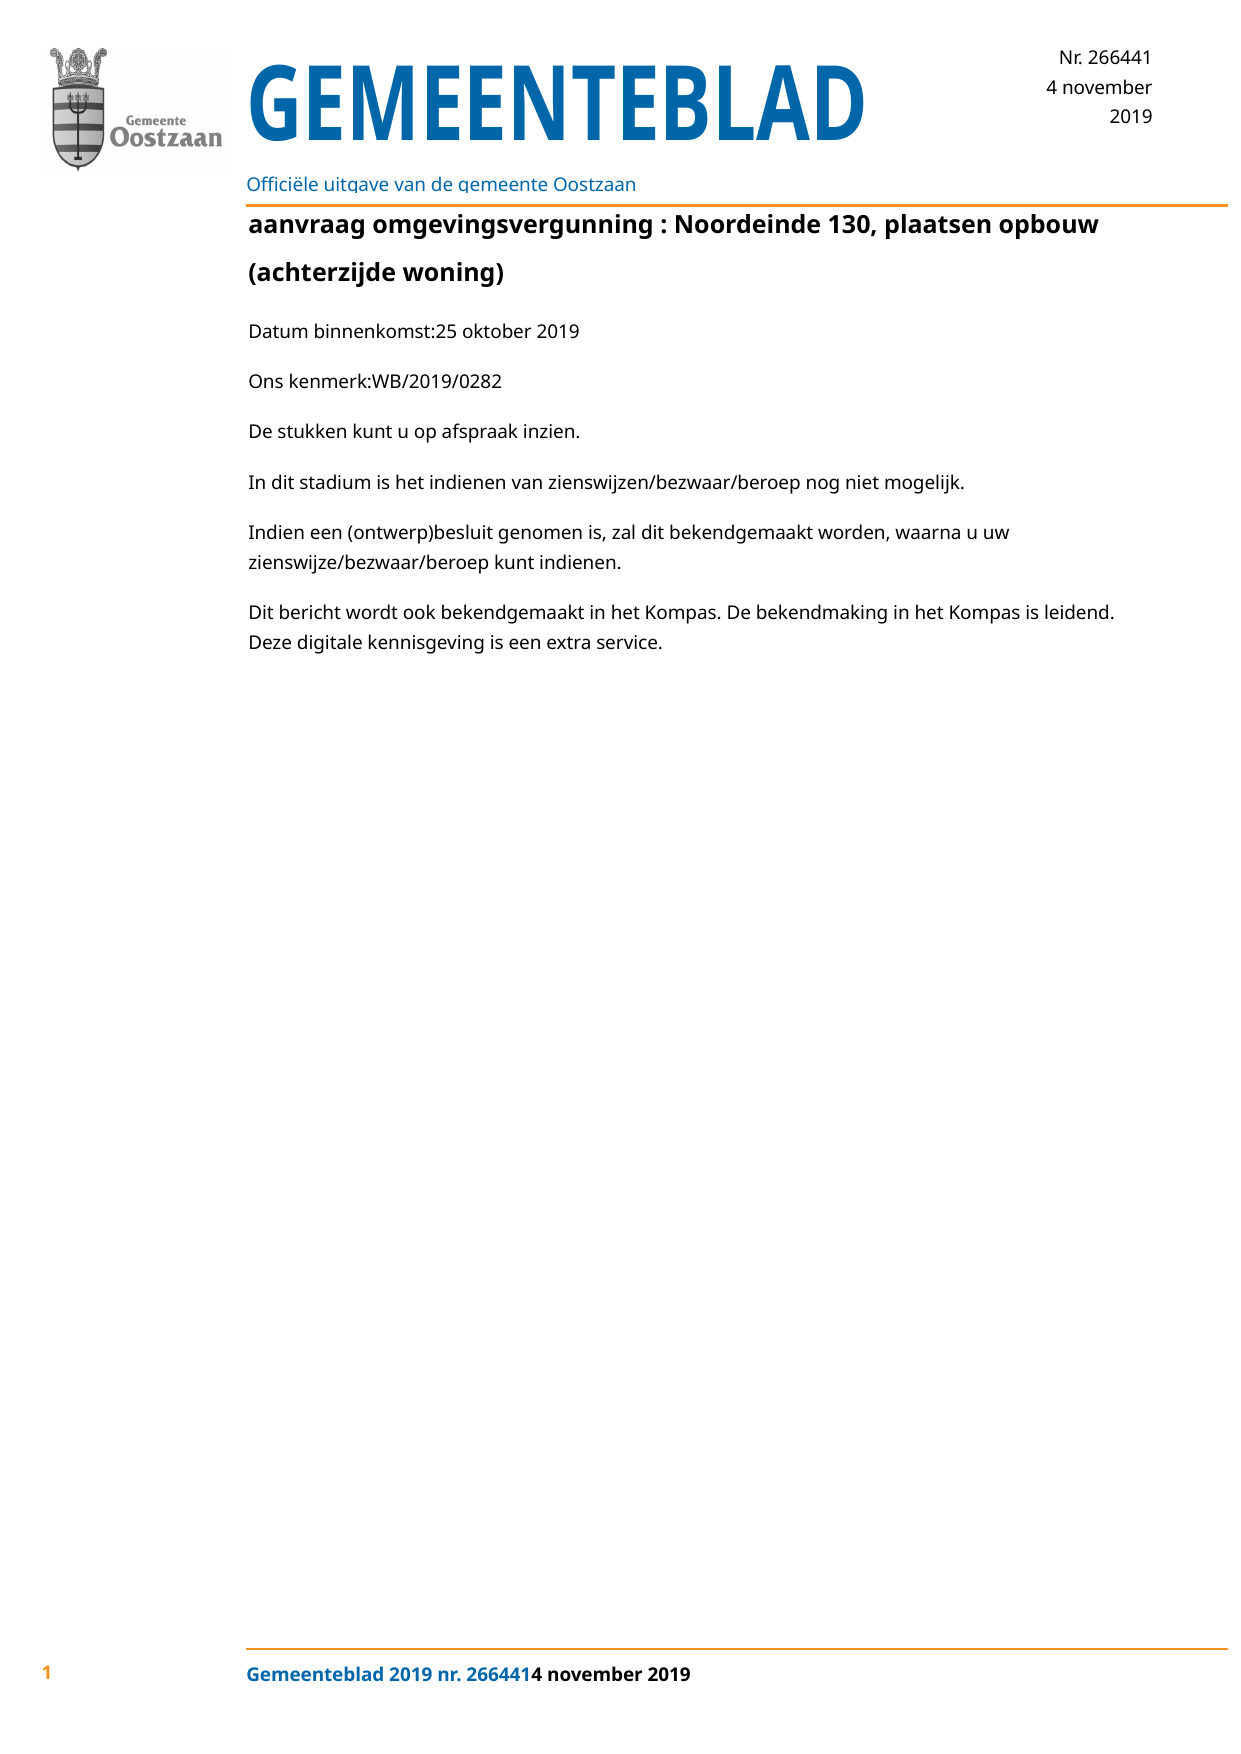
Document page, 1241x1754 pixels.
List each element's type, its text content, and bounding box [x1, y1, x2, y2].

text Indien een (ontwerp)besluit genomen is, zal dit bekendgemaakt worden, waarna u uw zienswijze/bezwaar/beroep kunt indienen. [248, 519, 1152, 575]
text De stukken kunt u op afspraak inzien. [248, 419, 1152, 444]
text Datum binnenkomst:25 oktober 2019 [248, 318, 1152, 344]
picture [41, 47, 231, 172]
text aanvraag omgevingsvergunning : Noordeinde 130, plaatsen opbouw (achterzijde woning) [248, 207, 1152, 288]
text Dit bericht wordt ook bekendgemaakt in het Kompas. De bekendmaking in het Kompas is leidend. Deze digitale kennisgeving is een extra service. [248, 599, 1152, 655]
text In dit stadium is het indienen van zienswijzen/bezwaar/beroep nog niet mogelijk. [248, 469, 1152, 495]
text Ons kenmerk:WB/2019/0282 [248, 368, 1152, 394]
